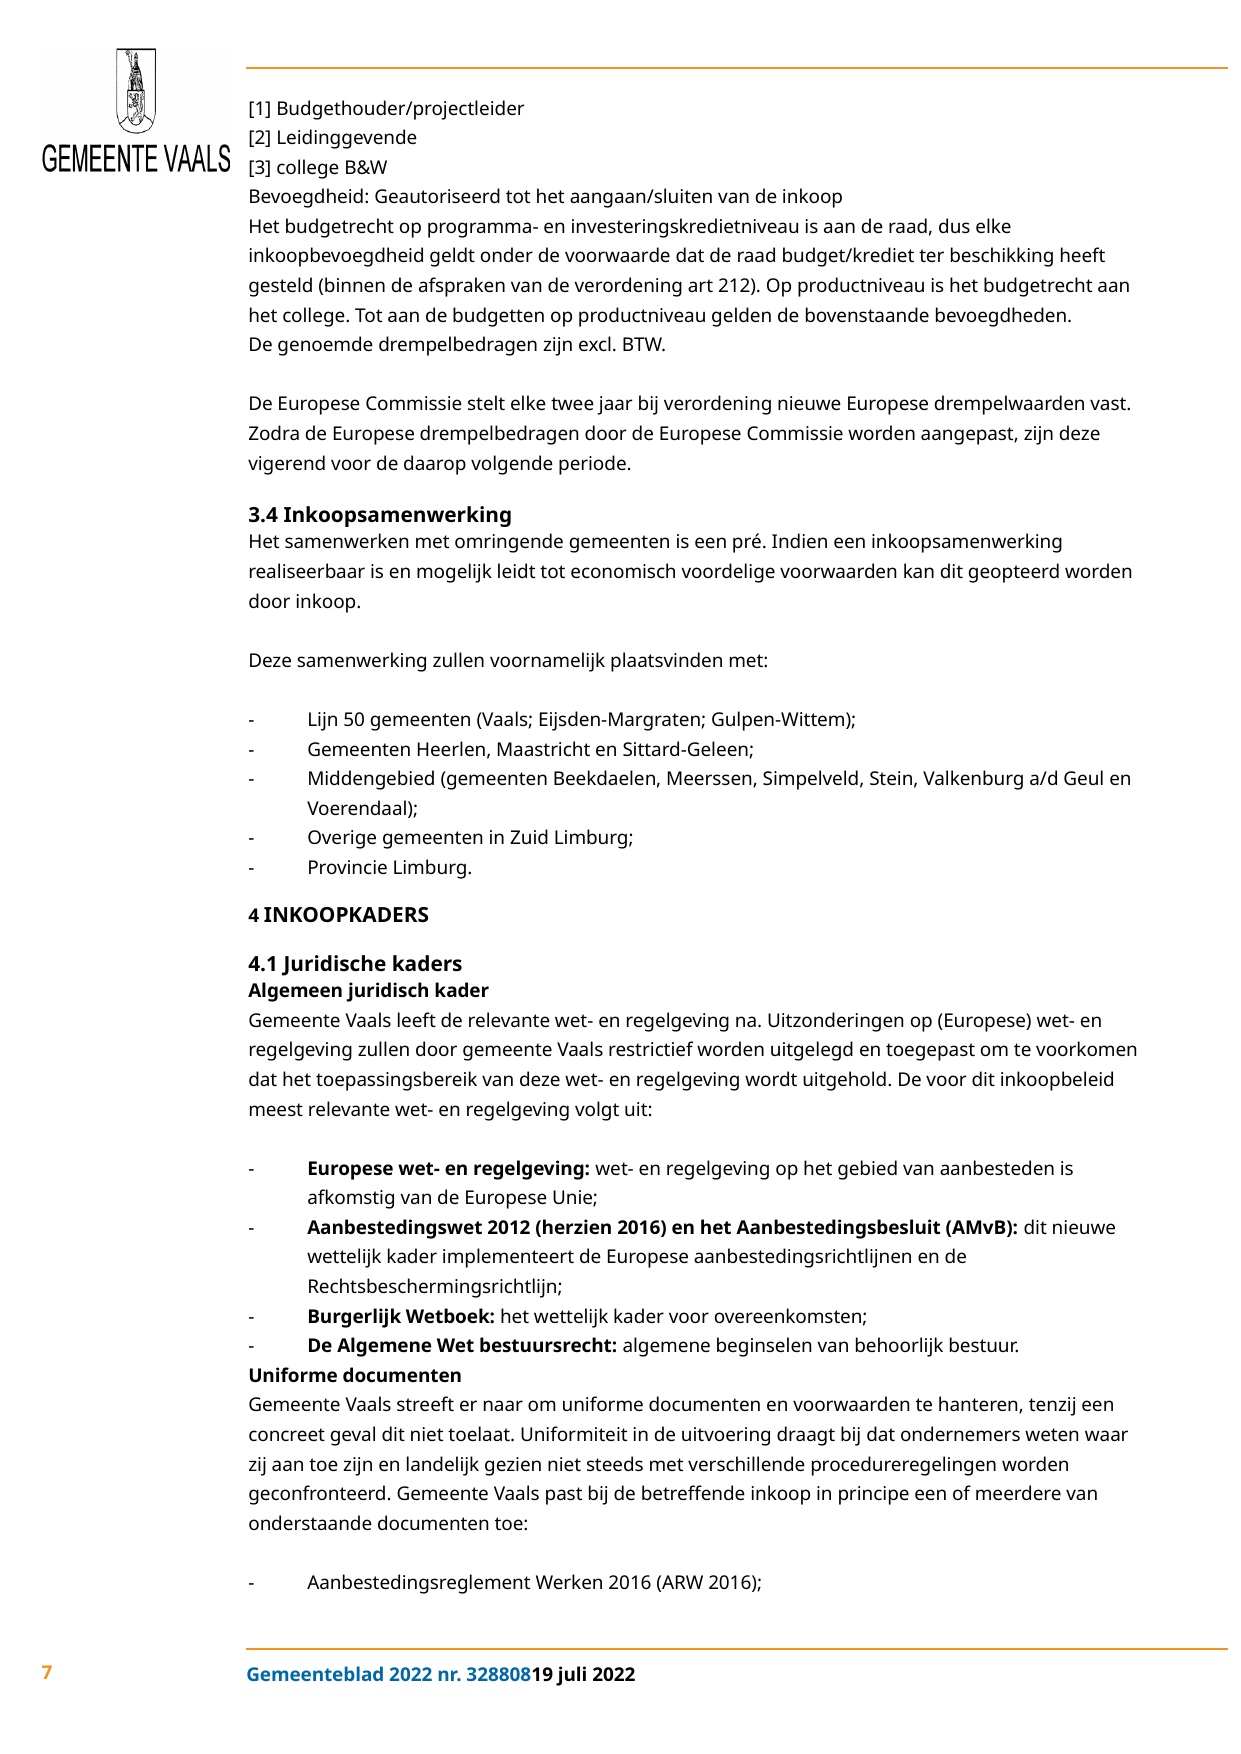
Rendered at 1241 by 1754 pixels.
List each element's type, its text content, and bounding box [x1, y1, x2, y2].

text Het budgetrecht op programma- en investeringskredietniveau is aan de raad, dus elke inkoopbevoegdheid geldt onder de voorwaarde dat de raad budget/krediet ter beschikking heeft gesteld (binnen de afspraken van de verordening art 212). Op productniveau is het budgetrecht aan het college. Tot aan de budgetten op productniveau gelden de bovenstaande bevoegdheden. [248, 213, 1152, 328]
list Middengebied (gemeenten Beekdaelen, Meerssen, Simpelveld, Stein, Valkenburg a/d Geul en Voerendaal); [248, 765, 1152, 821]
text Gemeente Vaals leeft de relevante wet- en regelgeving na. Uitzonderingen op (Europese) wet- en regelgeving zullen door gemeente Vaals restrictief worden uitgelegd en toegepast om te voorkomen dat het toepassingsbereik van deze wet- en regelgeving wordt uitgehold. De voor dit inkoopbeleid meest relevante wet- en regelgeving volgt uit: [248, 1007, 1152, 1121]
list Provincie Limburg. [248, 854, 1152, 880]
list Europese wet- en regelgeving: wet- en regelgeving op het gebied van aanbesteden is afkomstig van de Europese Unie; [248, 1155, 1152, 1210]
text Algemeen juridisch kader [248, 977, 1152, 1003]
list De Algemene Wet bestuursrecht: algemene beginselen van behoorlijk bestuur. [248, 1332, 1152, 1358]
list Lijn 50 gemeenten (Vaals; Eijsden-Margraten; Gulpen-Wittem); [248, 706, 1152, 732]
text Deze samenwerking zullen voornamelijk plaatsvinden met: [248, 647, 1152, 673]
list Gemeenten Heerlen, Maastricht en Sittard-Geleen; [248, 736, 1152, 761]
text 4.1 Juridische kaders [248, 949, 1152, 977]
text [3] college B&W [248, 154, 1152, 180]
text Het samenwerken met omringende gemeenten is een pré. Indien een inkoopsamenwerking realiseerbaar is en mogelijk leidt tot economisch voordelige voorwaarden kan dit geopteerd worden door inkoop. [248, 529, 1152, 613]
text Bevoegdheid: Geautoriseerd tot het aangaan/sluiten van de inkoop [248, 183, 1152, 209]
text 4 INKOOPKADERS [248, 900, 1152, 928]
list Overige gemeenten in Zuid Limburg; [248, 824, 1152, 850]
list Burgerlijk Wetboek: het wettelijk kader voor overeenkomsten; [248, 1303, 1152, 1328]
text Uniforme documenten [248, 1362, 1152, 1388]
text [1] Budgethouder/projectleider [248, 95, 1152, 121]
list Aanbestedingsreglement Werken 2016 (ARW 2016); [248, 1569, 1152, 1595]
text 3.4 Inkoopsamenwerking [248, 500, 1152, 529]
list Aanbestedingswet 2012 (herzien 2016) en het Aanbestedingsbesluit (AMvB): dit nieuwe wettelijk kader implementeert de Europese aanbestedingsrichtlijnen en de Rechtsbeschermingsrichtlijn; [248, 1214, 1152, 1299]
text Gemeente Vaals streeft er naar om uniforme documenten en voorwaarden te hanteren, tenzij een concreet geval dit niet toelaat. Uniformiteit in de uitvoering draagt bij dat ondernemers weten waar zij aan toe zijn en landelijk gezien niet steeds met verschillende procedureregelingen worden geconfronteerd. Gemeente Vaals past bij de betreffende inkoop in principe een of meerdere van onderstaande documenten toe: [248, 1392, 1152, 1536]
text De Europese Commissie stelt elke twee jaar bij verordening nieuwe Europese drempelwaarden vast. Zodra de Europese drempelbedragen door de Europese Commissie worden aangepast, zijn deze vigerend voor de daarop volgende periode. [248, 391, 1152, 476]
picture [41, 47, 231, 172]
text [2] Leidinggevende [248, 124, 1152, 150]
text De genoemde drempelbedragen zijn excl. BTW. [248, 331, 1152, 357]
